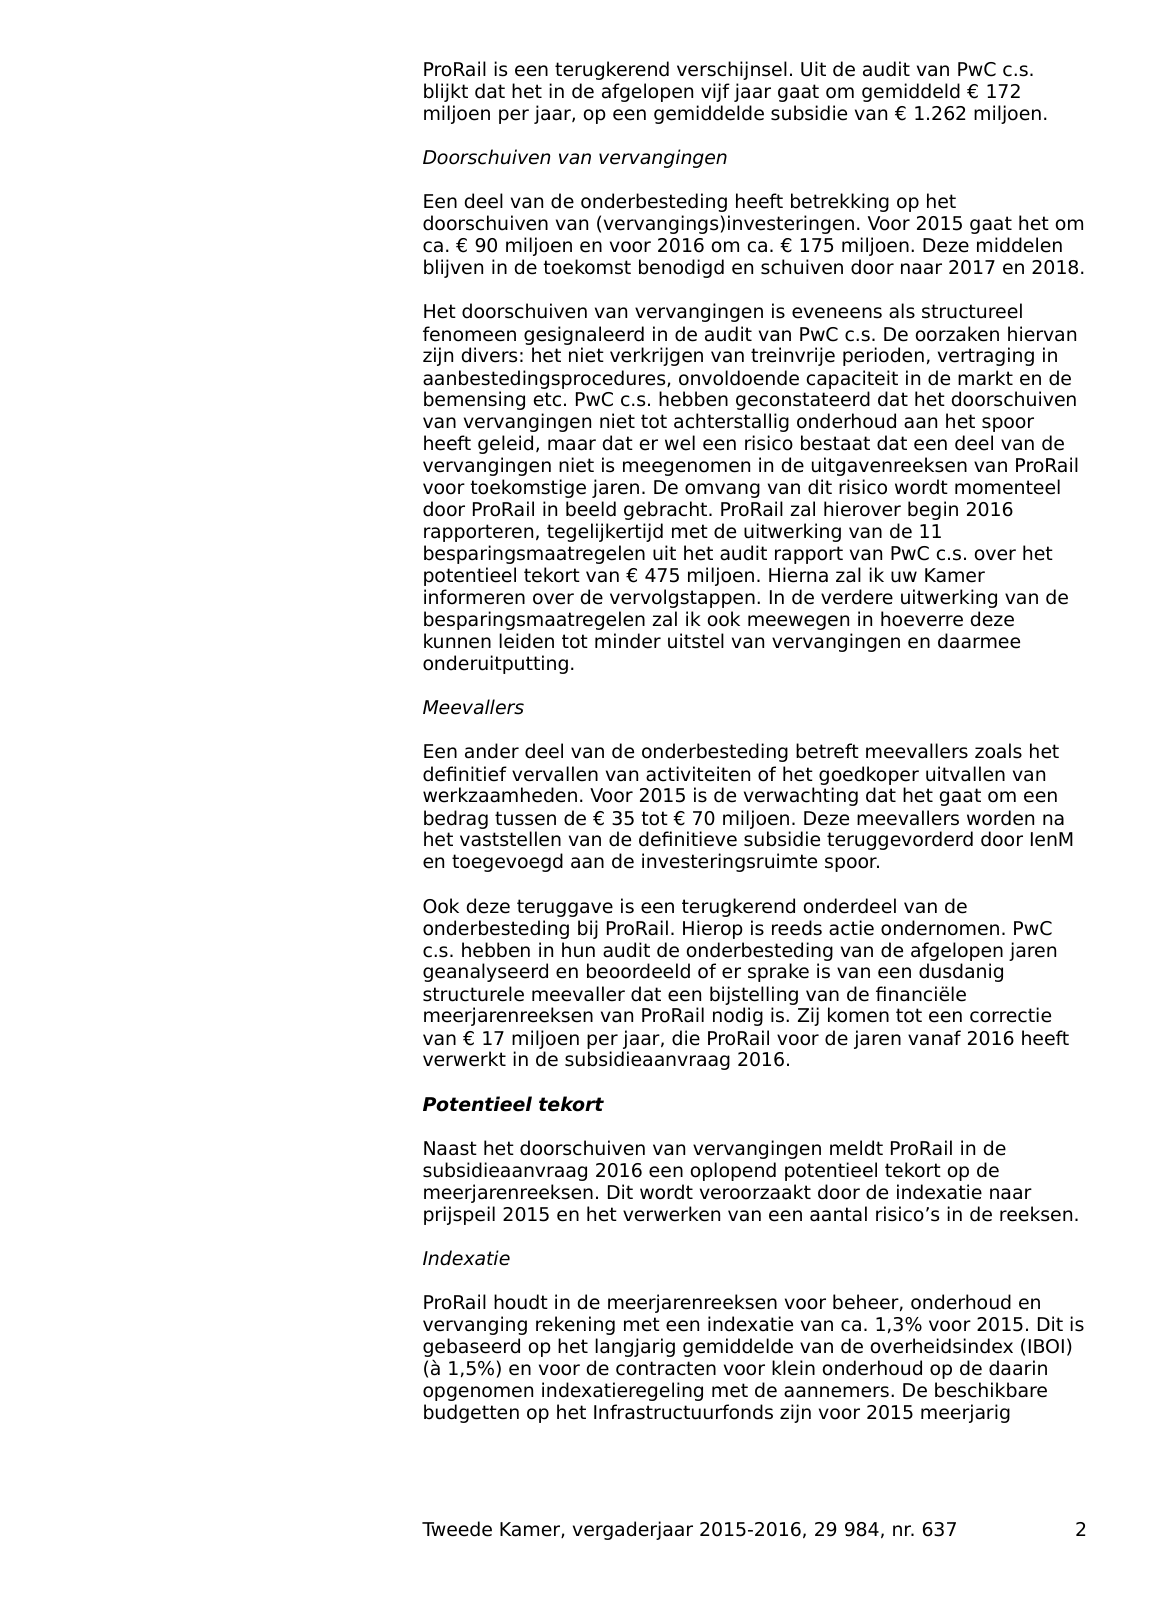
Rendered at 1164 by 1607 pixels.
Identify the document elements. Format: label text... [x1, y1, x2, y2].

subtitle Indexatie [422, 1248, 1087, 1270]
text ProRail houdt in de meerjarenreeksen voor beheer, onderhoud en vervanging rekening met een indexatie van ca. 1,3% voor 2015. Dit is gebaseerd op het langjarig gemiddelde van de overheidsindex (IBOI) (à 1,5%) en voor de contracten voor klein onderhoud op de daarin opgenomen indexatieregeling met de aannemers. De beschikbare budgetten op het Infrastructuurfonds zijn voor 2015 meerjarig [422, 1292, 1087, 1424]
text Naast het doorschuiven van vervangingen meldt ProRail in de subsidieaanvraag 2016 een oplopend potentieel tekort op de meerjarenreeksen. Dit wordt veroorzaakt door de indexatie naar prijspeil 2015 en het verwerken van een aantal risico’s in de reeksen. [422, 1138, 1087, 1226]
text Een deel van de onderbesteding heeft betrekking op het doorschuiven van (vervangings)investeringen. Voor 2015 gaat het om ca. € 90 miljoen en voor 2016 om ca. € 175 miljoen. Deze middelen blijven in de toekomst benodigd en schuiven door naar 2017 en 2018. [422, 191, 1087, 279]
text Een ander deel van de onderbesteding betreft meevallers zoals het definitief vervallen van activiteiten of het goedkoper uitvallen van werkzaamheden. Voor 2015 is de verwachting dat het gaat om een bedrag tussen de € 35 tot € 70 miljoen. Deze meevallers worden na het vaststellen van de definitieve subsidie teruggevorderd door IenM en toegevoegd aan de investeringsruimte spoor. [422, 741, 1087, 873]
text Het doorschuiven van vervangingen is eveneens als structureel fenomeen gesignaleerd in de audit van PwC c.s. De oorzaken hiervan zijn divers: het niet verkrijgen van treinvrije perioden, vertraging in aanbestedingsprocedures, onvoldoende capaciteit in de markt en de bemensing etc. PwC c.s. hebben geconstateerd dat het doorschuiven van vervangingen niet tot achterstallig onderhoud aan het spoor heeft geleid, maar dat er wel een risico bestaat dat een deel van de vervangingen niet is meegenomen in de uitgavenreeksen van ProRail voor toekomstige jaren. De omvang van dit risico wordt momenteel door ProRail in beeld gebracht. ProRail zal hierover begin 2016 rapporteren, tegelijkertijd met de uitwerking van de 11 besparingsmaatregelen uit het audit rapport van PwC c.s. over het potentieel tekort van € 475 miljoen. Hierna zal ik uw Kamer informeren over de vervolgstappen. In de verdere uitwerking van de besparingsmaatregelen zal ik ook meewegen in hoeverre deze kunnen leiden tot minder uitstel van vervangingen en daarmee onderuitputting. [422, 301, 1087, 675]
subtitle Doorschuiven van vervangingen [422, 147, 1087, 169]
subtitle Potentieel tekort [422, 1093, 1087, 1116]
text ProRail is een terugkerend verschijnsel. Uit de audit van PwC c.s. blijkt dat het in de afgelopen vijf jaar gaat om gemiddeld € 172 miljoen per jaar, op een gemiddelde subsidie van € 1.262 miljoen. [422, 59, 1087, 125]
text Ook deze teruggave is een terugkerend onderdeel van de onderbesteding bij ProRail. Hierop is reeds actie ondernomen. PwC c.s. hebben in hun audit de onderbesteding van de afgelopen jaren geanalyseerd en beoordeeld of er sprake is van een dusdanig structurele meevaller dat een bijstelling van de financiële meerjarenreeksen van ProRail nodig is. Zij komen tot een correctie van € 17 miljoen per jaar, die ProRail voor de jaren vanaf 2016 heeft verwerkt in de subsidieaanvraag 2016. [422, 896, 1087, 1071]
subtitle Meevallers [422, 697, 1087, 719]
